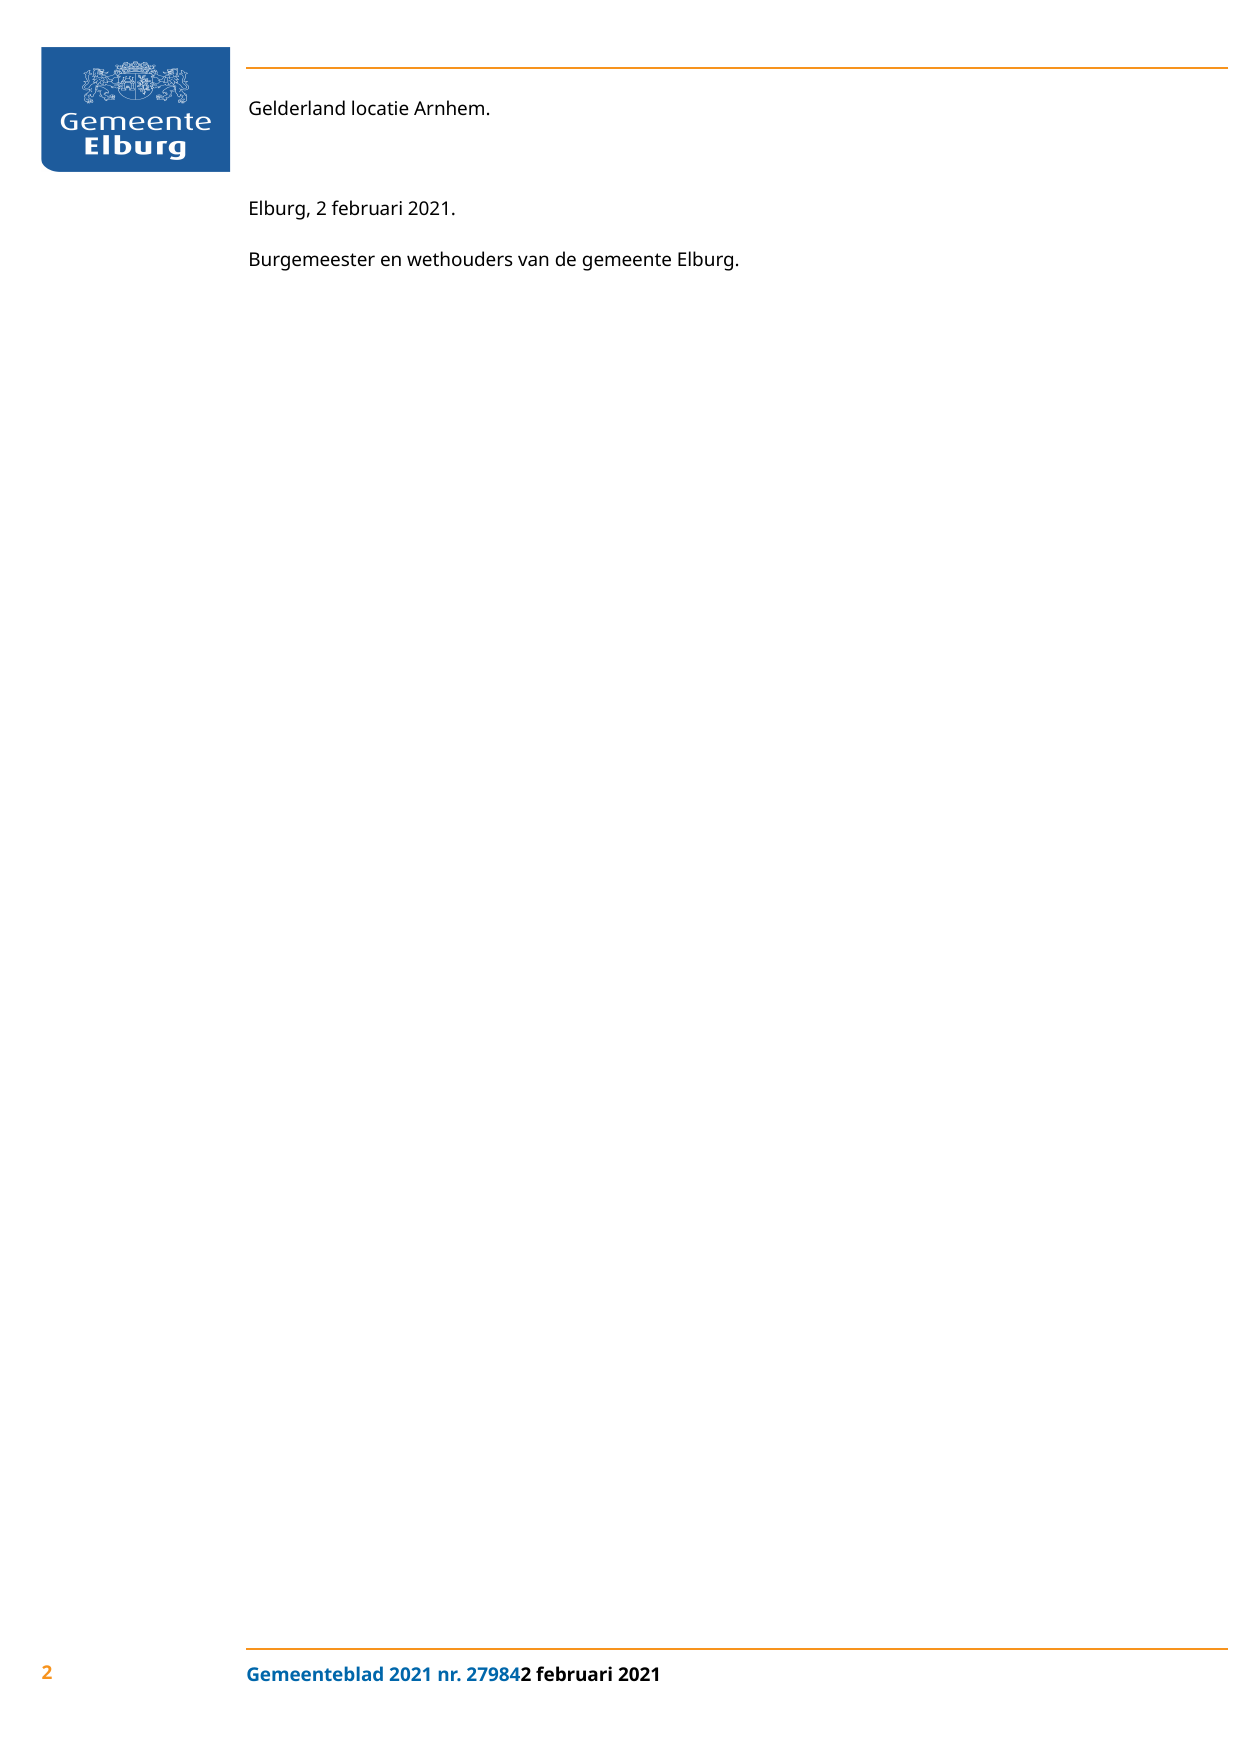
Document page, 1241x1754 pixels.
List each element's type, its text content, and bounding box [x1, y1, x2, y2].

text Burgemeester en wethouders van de gemeente Elburg. [248, 246, 1152, 272]
text Gelderland locatie Arnhem. [248, 95, 1152, 121]
picture [41, 47, 231, 172]
text Elburg, 2 februari 2021. [248, 196, 1152, 221]
